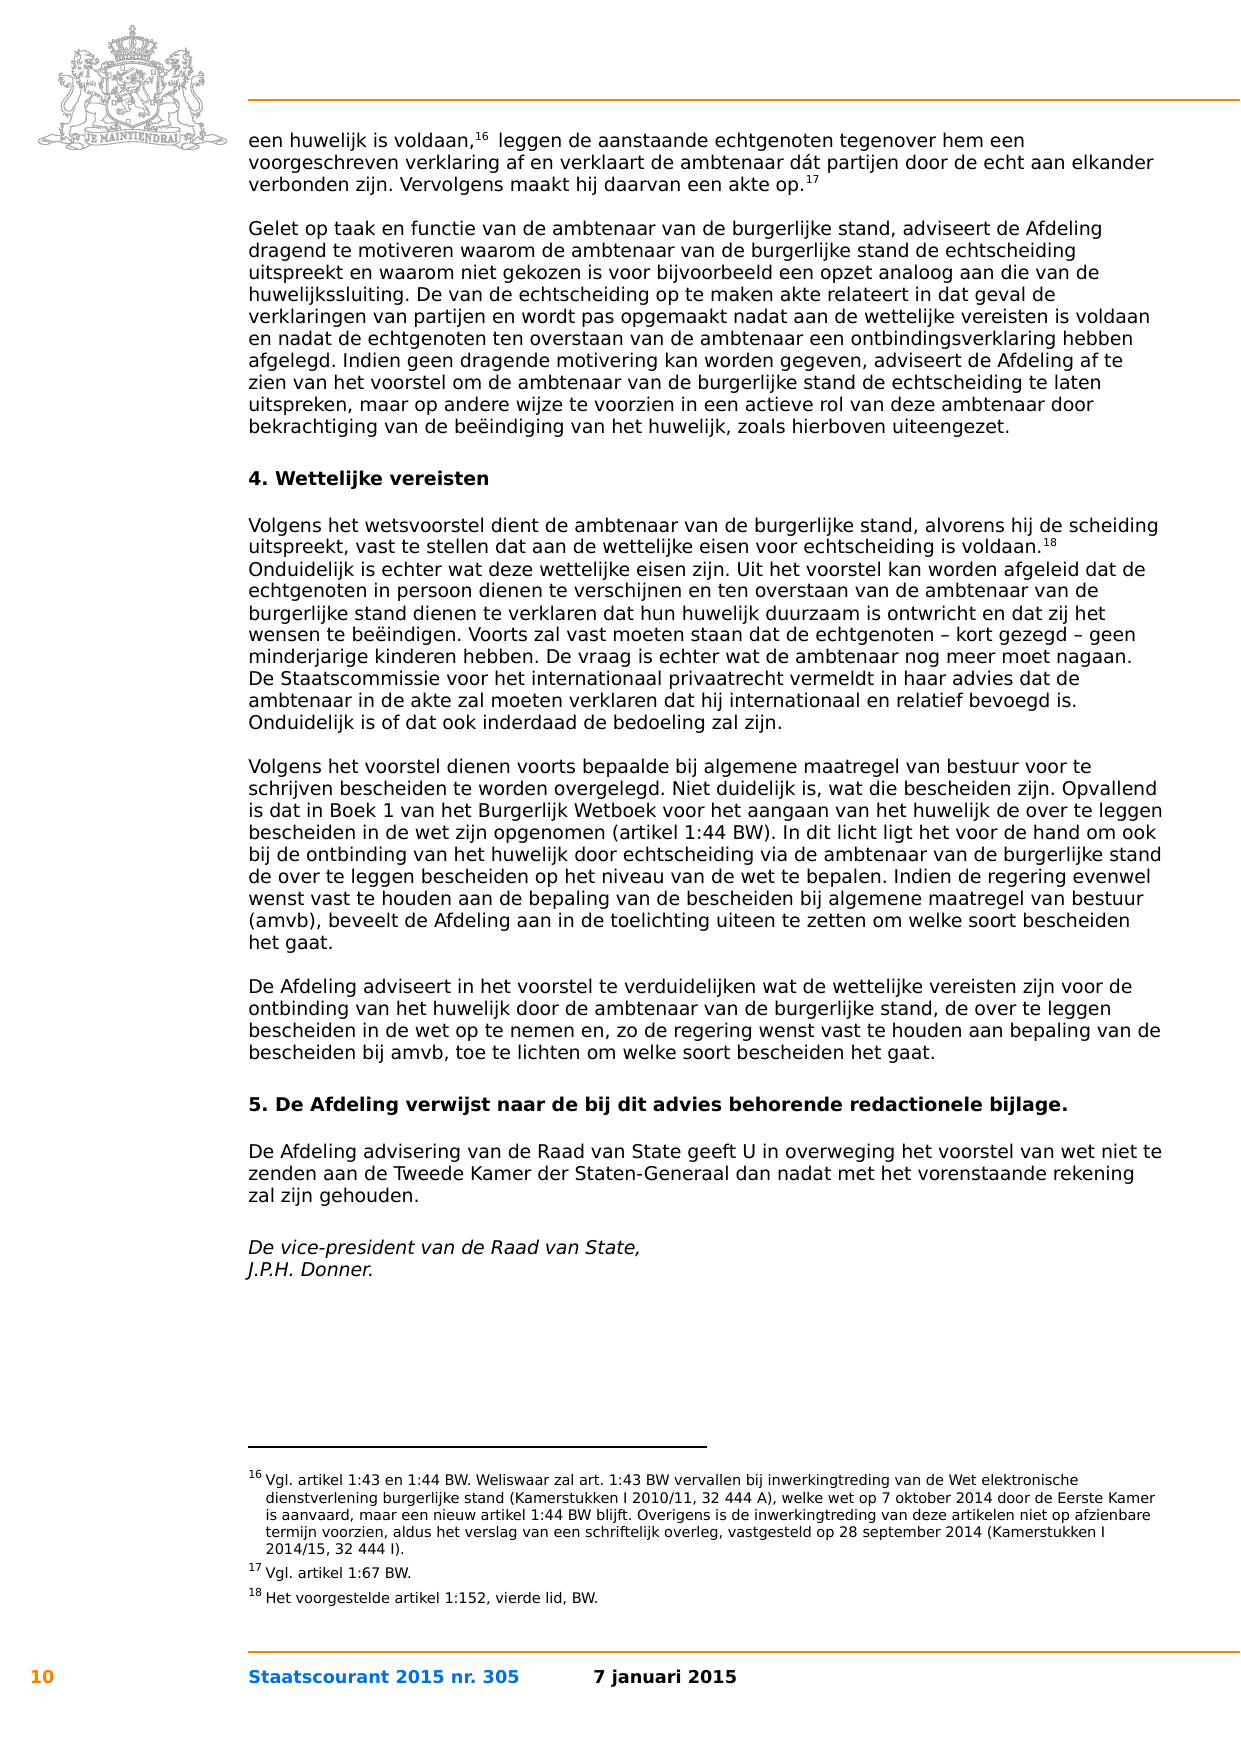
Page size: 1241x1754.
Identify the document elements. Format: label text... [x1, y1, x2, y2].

text Gelet op taak en functie van de ambtenaar van de burgerlijke stand, adviseert de Afdeling dragend te motiveren waarom de ambtenaar van de burgerlijke stand de echtscheiding uitspreekt en waarom niet gekozen is voor bijvoorbeeld een opzet analoog aan die van de huwelijkssluiting. De van de echtscheiding op te maken akte relateert in dat geval de verklaringen van partijen en wordt pas opgemaakt nadat aan de wettelijke vereisten is voldaan en nadat de echtgenoten ten overstaan van de ambtenaar een ontbindingsverklaring hebben afgelegd. Indien geen dragende motivering kan worden gegeven, adviseert de Afdeling af te zien van het voorstel om de ambtenaar van de burgerlijke stand de echtscheiding te laten uitspreken, maar op andere wijze te voorzien in een actieve rol van deze ambtenaar door bekrachtiging van de beëindiging van het huwelijk, zoals hierboven uiteengezet. [248, 218, 1163, 437]
subtitle 4. Wettelijke vereisten [248, 467, 1163, 489]
text De vice-president van de Raad van State, J.P.H. Donner. [248, 1237, 1163, 1281]
picture [38, 25, 227, 150]
text Vgl. artikel 1:67 BW. [248, 1561, 1163, 1583]
text Volgens het wetsvoorstel dient de ambtenaar van de burgerlijke stand, alvorens hij de scheiding uitspreekt, vast te stellen dat aan de wettelijke eisen voor echtscheiding is voldaan. Onduidelijk is echter wat deze wettelijke eisen zijn. Uit het voorstel kan worden afgeleid dat de echtgenoten in persoon dienen te verschijnen en ten overstaan van de ambtenaar van de burgerlijke stand dienen te verklaren dat hun huwelijk duurzaam is ontwricht en dat zij het wensen te beëindigen. Voorts zal vast moeten staan dat de echtgenoten – kort gezegd – geen minderjarige kinderen hebben. De vraag is echter wat de ambtenaar nog meer moet nagaan. De Staatscommissie voor het internationaal privaatrecht vermeldt in haar advies dat de ambtenaar in de akte zal moeten verklaren dat hij internationaal en relatief bevoegd is. Onduidelijk is of dat ook inderdaad de bedoeling zal zijn. [248, 514, 1163, 734]
subtitle 5. De Afdeling verwijst naar de bij dit advies behorende redactionele bijlage. [248, 1094, 1163, 1116]
text Het voorgestelde artikel 1:152, vierde lid, BW. [248, 1586, 1163, 1608]
text een huwelijk is voldaan, leggen de aanstaande echtgenoten tegenover hem een voorgeschreven verklaring af en verklaart de ambtenaar dát partijen door de echt aan elkander verbonden zijn. Vervolgens maakt hij daarvan een akte op. [248, 130, 1163, 196]
text De Afdeling adviseert in het voorstel te verduidelijken wat de wettelijke vereisten zijn voor de ontbinding van het huwelijk door de ambtenaar van de burgerlijke stand, de over te leggen bescheiden in de wet op te nemen en, zo de regering wenst vast te houden aan bepaling van de bescheiden bij amvb, toe te lichten om welke soort bescheiden het gaat. [248, 976, 1163, 1064]
text Vgl. artikel 1:43 en 1:44 BW. Weliswaar zal art. 1:43 BW vervallen bij inwerkingtreding van de Wet elektronische dienstverlening burgerlijke stand (Kamerstukken I 2010/11, 32 444 A), welke wet op 7 oktober 2014 door de Eerste Kamer is aanvaard, maar een nieuw artikel 1:44 BW blijft. Overigens is de inwerkingtreding van deze artikelen niet op afzienbare termijn voorzien, aldus het verslag van een schriftelijk overleg, vastgesteld op 28 september 2014 (Kamerstukken I 2014/15, 32 444 I). [248, 1468, 1163, 1558]
text De Afdeling advisering van de Raad van State geeft U in overweging het voorstel van wet niet te zenden aan de Tweede Kamer der Staten-Generaal dan nadat met het vorenstaande rekening zal zijn gehouden. [248, 1141, 1163, 1207]
text Volgens het voorstel dienen voorts bepaalde bij algemene maatregel van bestuur voor te schrijven bescheiden te worden overgelegd. Niet duidelijk is, wat die bescheiden zijn. Opvallend is dat in Boek 1 van het Burgerlijk Wetboek voor het aangaan van het huwelijk de over te leggen bescheiden in de wet zijn opgenomen (artikel 1:44 BW). In dit licht ligt het voor de hand om ook bij de ontbinding van het huwelijk door echtscheiding via de ambtenaar van de burgerlijke stand de over te leggen bescheiden op het niveau van de wet te bepalen. Indien de regering evenwel wenst vast te houden aan de bepaling van de bescheiden bij algemene maatregel van bestuur (amvb), beveelt de Afdeling aan in de toelichting uiteen te zetten om welke soort bescheiden het gaat. [248, 756, 1163, 954]
